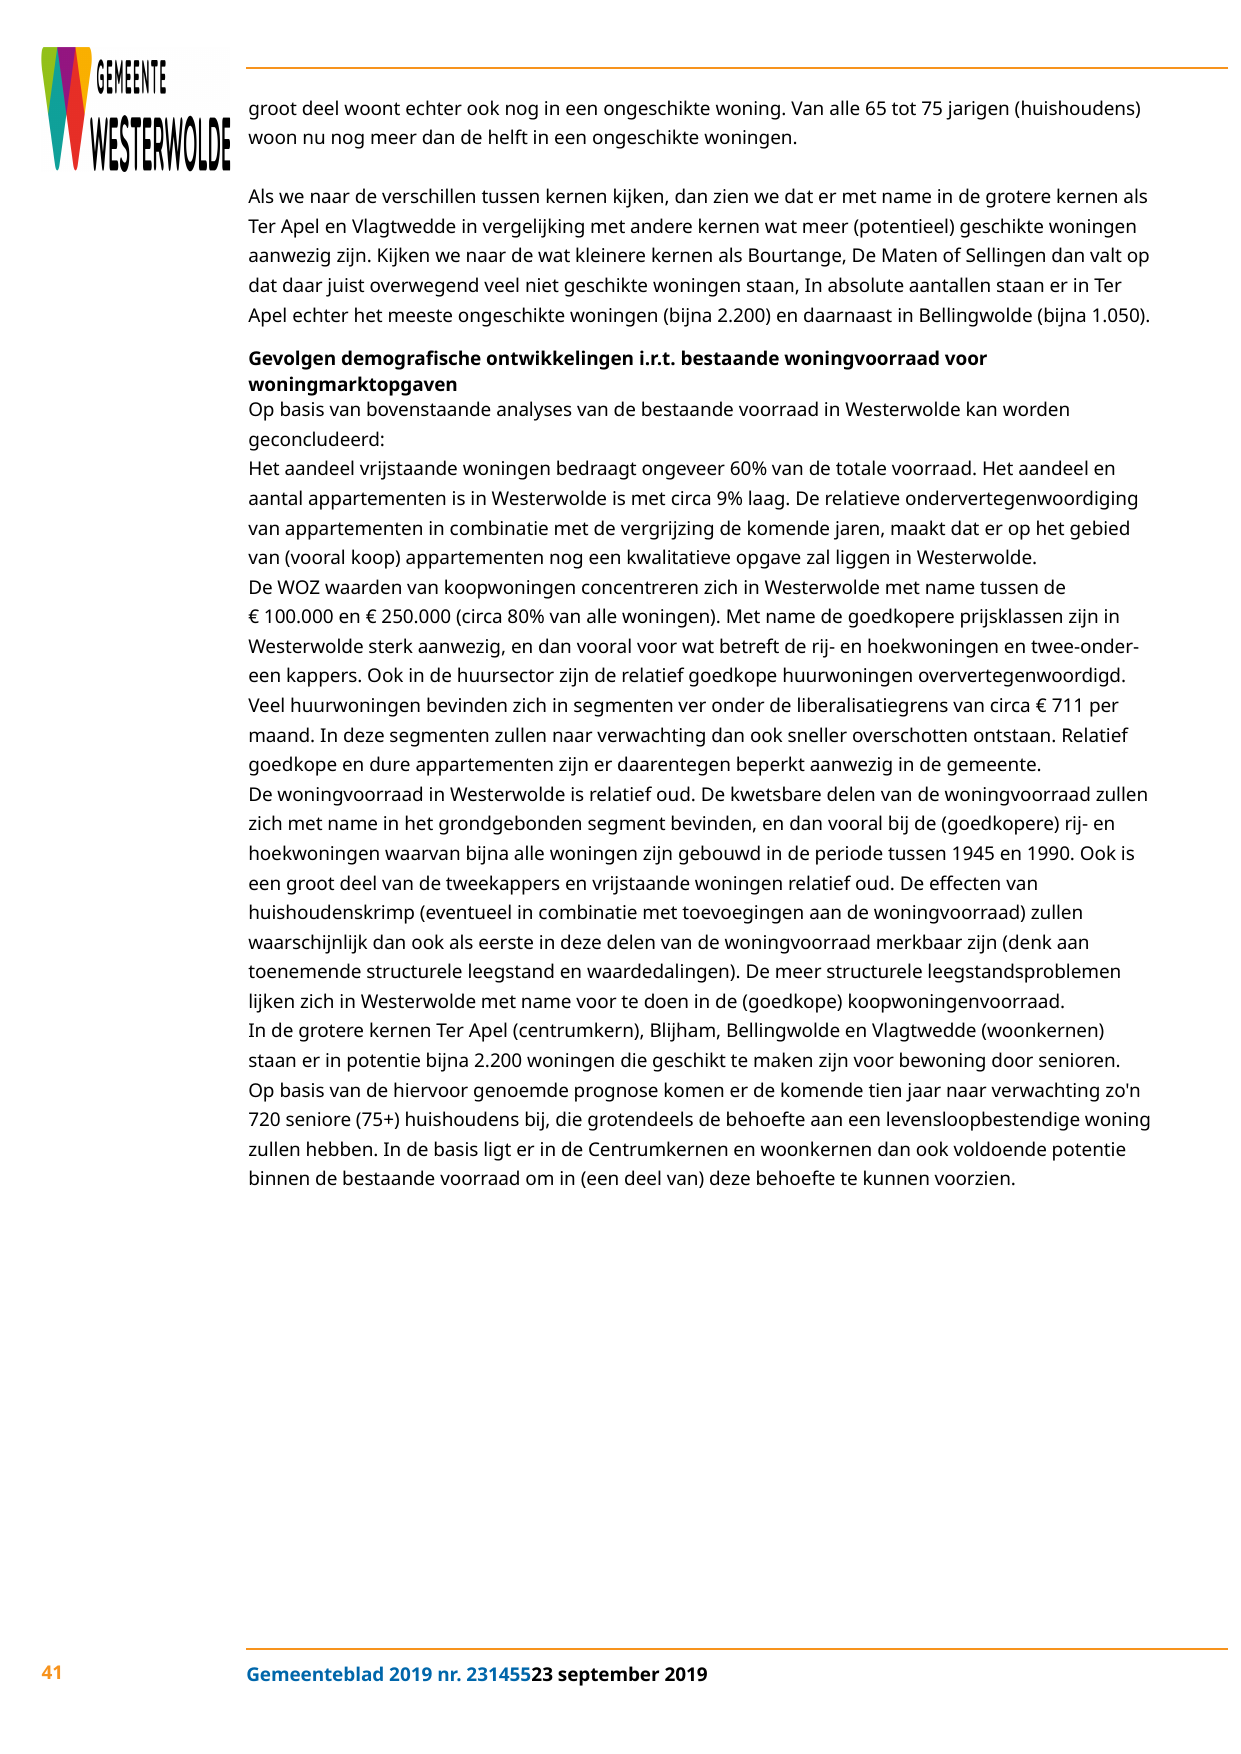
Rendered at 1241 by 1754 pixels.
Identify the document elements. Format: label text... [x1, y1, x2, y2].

text Op basis van bovenstaande analyses van de bestaande voorraad in Westerwolde kan worden geconcludeerd: [248, 396, 1152, 452]
text In de grotere kernen Ter Apel (centrumkern), Blijham, Bellingwolde en Vlagtwedde (woonkernen) staan er in potentie bijna 2.200 woningen die geschikt te maken zijn voor bewoning door senioren. Op basis van de hiervoor genoemde prognose komen er de komende tien jaar naar verwachting zo'n 720 seniore (75+) huishoudens bij, die grotendeels de behoefte aan een levensloopbestendige woning zullen hebben. In de basis ligt er in de Centrumkernen en woonkernen dan ook voldoende potentie binnen de bestaande voorraad om in (een deel van) deze behoefte te kunnen voorzien. [248, 1018, 1152, 1191]
text Het aandeel vrijstaande woningen bedraagt ongeveer 60% van de totale voorraad. Het aandeel en aantal appartementen is in Westerwolde is met circa 9% laag. De relatieve ondervertegenwoordiging van appartementen in combinatie met de vergrijzing de komende jaren, maakt dat er op het gebied van (vooral koop) appartementen nog een kwalitatieve opgave zal liggen in Westerwolde. [248, 456, 1152, 570]
text groot deel woont echter ook nog in een ongeschikte woning. Van alle 65 tot 75 jarigen (huishoudens) woon nu nog meer dan de helft in een ongeschikte woningen. [248, 95, 1152, 150]
text De woningvoorraad in Westerwolde is relatief oud. De kwetsbare delen van de woningvoorraad zullen zich met name in het grondgebonden segment bevinden, en dan vooral bij de (goedkopere) rij- en hoekwoningen waarvan bijna alle woningen zijn gebouwd in de periode tussen 1945 en 1990. Ook is een groot deel van de tweekappers en vrijstaande woningen relatief oud. De effecten van huishoudenskrimp (eventueel in combinatie met toevoegingen aan de woningvoorraad) zullen waarschijnlijk dan ook als eerste in deze delen van de woningvoorraad merkbaar zijn (denk aan toenemende structurele leegstand en waardedalingen). De meer structurele leegstandsproblemen lijken zich in Westerwolde met name voor te doen in de (goedkope) koopwoningenvoorraad. [248, 781, 1152, 1014]
text Als we naar de verschillen tussen kernen kijken, dan zien we dat er met name in de grotere kernen als Ter Apel en Vlagtwedde in vergelijking met andere kernen wat meer (potentieel) geschikte woningen aanwezig zijn. Kijken we naar de wat kleinere kernen als Bourtange, De Maten of Sellingen dan valt op dat daar juist overwegend veel niet geschikte woningen staan, In absolute aantallen staan er in Ter Apel echter het meeste ongeschikte woningen (bijna 2.200) en daarnaast in Bellingwolde (bijna 1.050). [248, 183, 1152, 328]
text Gevolgen demografische ontwikkelingen i.r.t. bestaande woningvoorraad voor woningmarktopgaven [248, 345, 1152, 396]
text De WOZ waarden van koopwoningen concentreren zich in Westerwolde met name tussen de € 100.000 en € 250.000 (circa 80% van alle woningen). Met name de goedkopere prijsklassen zijn in Westerwolde sterk aanwezig, en dan vooral voor wat betreft de rij- en hoekwoningen en twee-onder-een kappers. Ook in de huursector zijn de relatief goedkope huurwoningen oververtegenwoordigd. Veel huurwoningen bevinden zich in segmenten ver onder de liberalisatiegrens van circa € 711 per maand. In deze segmenten zullen naar verwachting dan ook sneller overschotten ontstaan. Relatief goedkope en dure appartementen zijn er daarentegen beperkt aanwezig in de gemeente. [248, 574, 1152, 777]
picture [41, 47, 231, 172]
